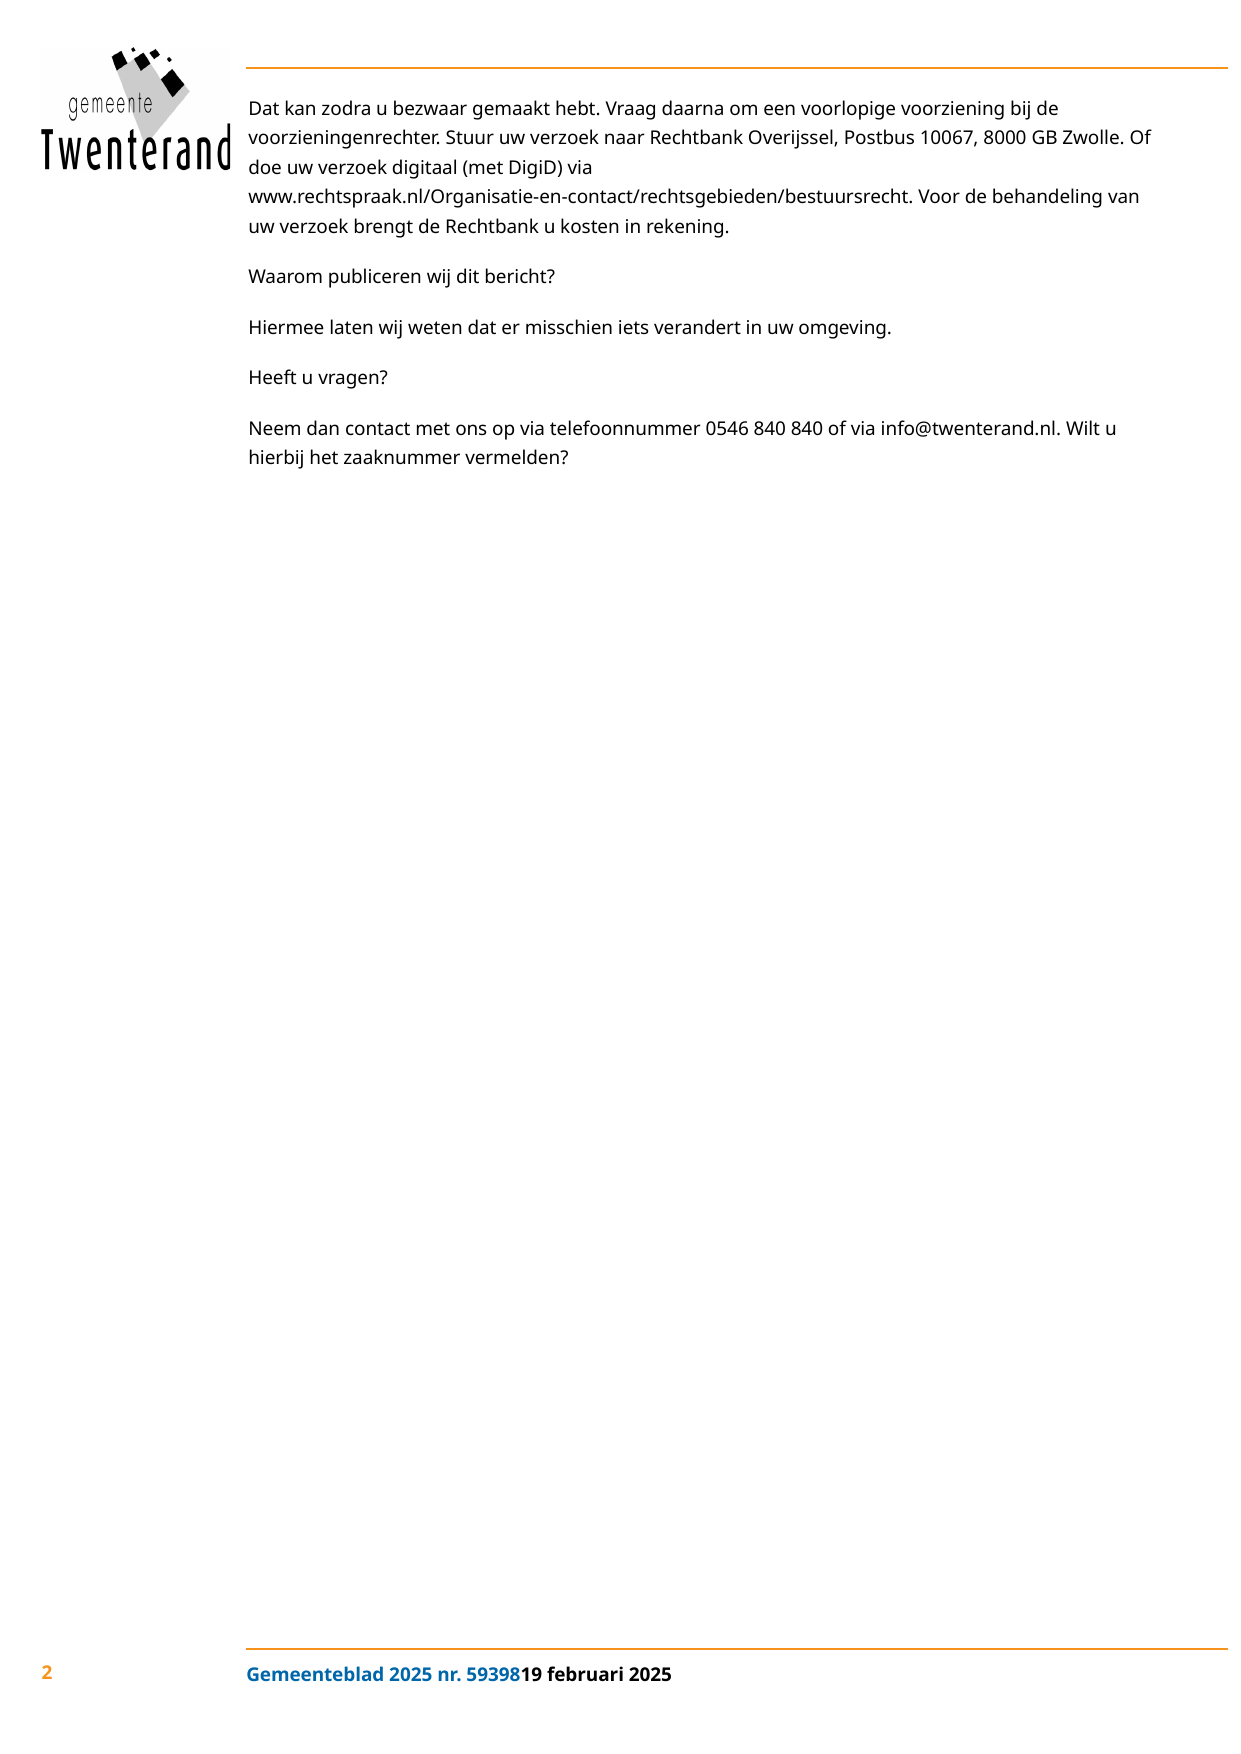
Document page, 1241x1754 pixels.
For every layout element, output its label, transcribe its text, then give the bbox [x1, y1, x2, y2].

text Waarom publiceren wij dit bericht? [248, 263, 1152, 289]
picture [41, 47, 231, 172]
text Dat kan zodra u bezwaar gemaakt hebt. Vraag daarna om een voorlopige voorziening bij de voorzieningenrechter. Stuur uw verzoek naar Rechtbank Overijssel, Postbus 10067, 8000 GB Zwolle. Of doe uw verzoek digitaal (met DigiD) via www.rechtspraak.nl/Organisatie-en-contact/rechtsgebieden/bestuursrecht. Voor de behandeling van uw verzoek brengt de Rechtbank u kosten in rekening. [248, 95, 1152, 239]
text Heeft u vragen? [248, 364, 1152, 390]
text Hiermee laten wij weten dat er misschien iets verandert in uw omgeving. [248, 314, 1152, 340]
text Neem dan contact met ons op via telefoonnummer 0546 840 840 of via info@twenterand.nl. Wilt u hierbij het zaaknummer vermelden? [248, 415, 1152, 470]
